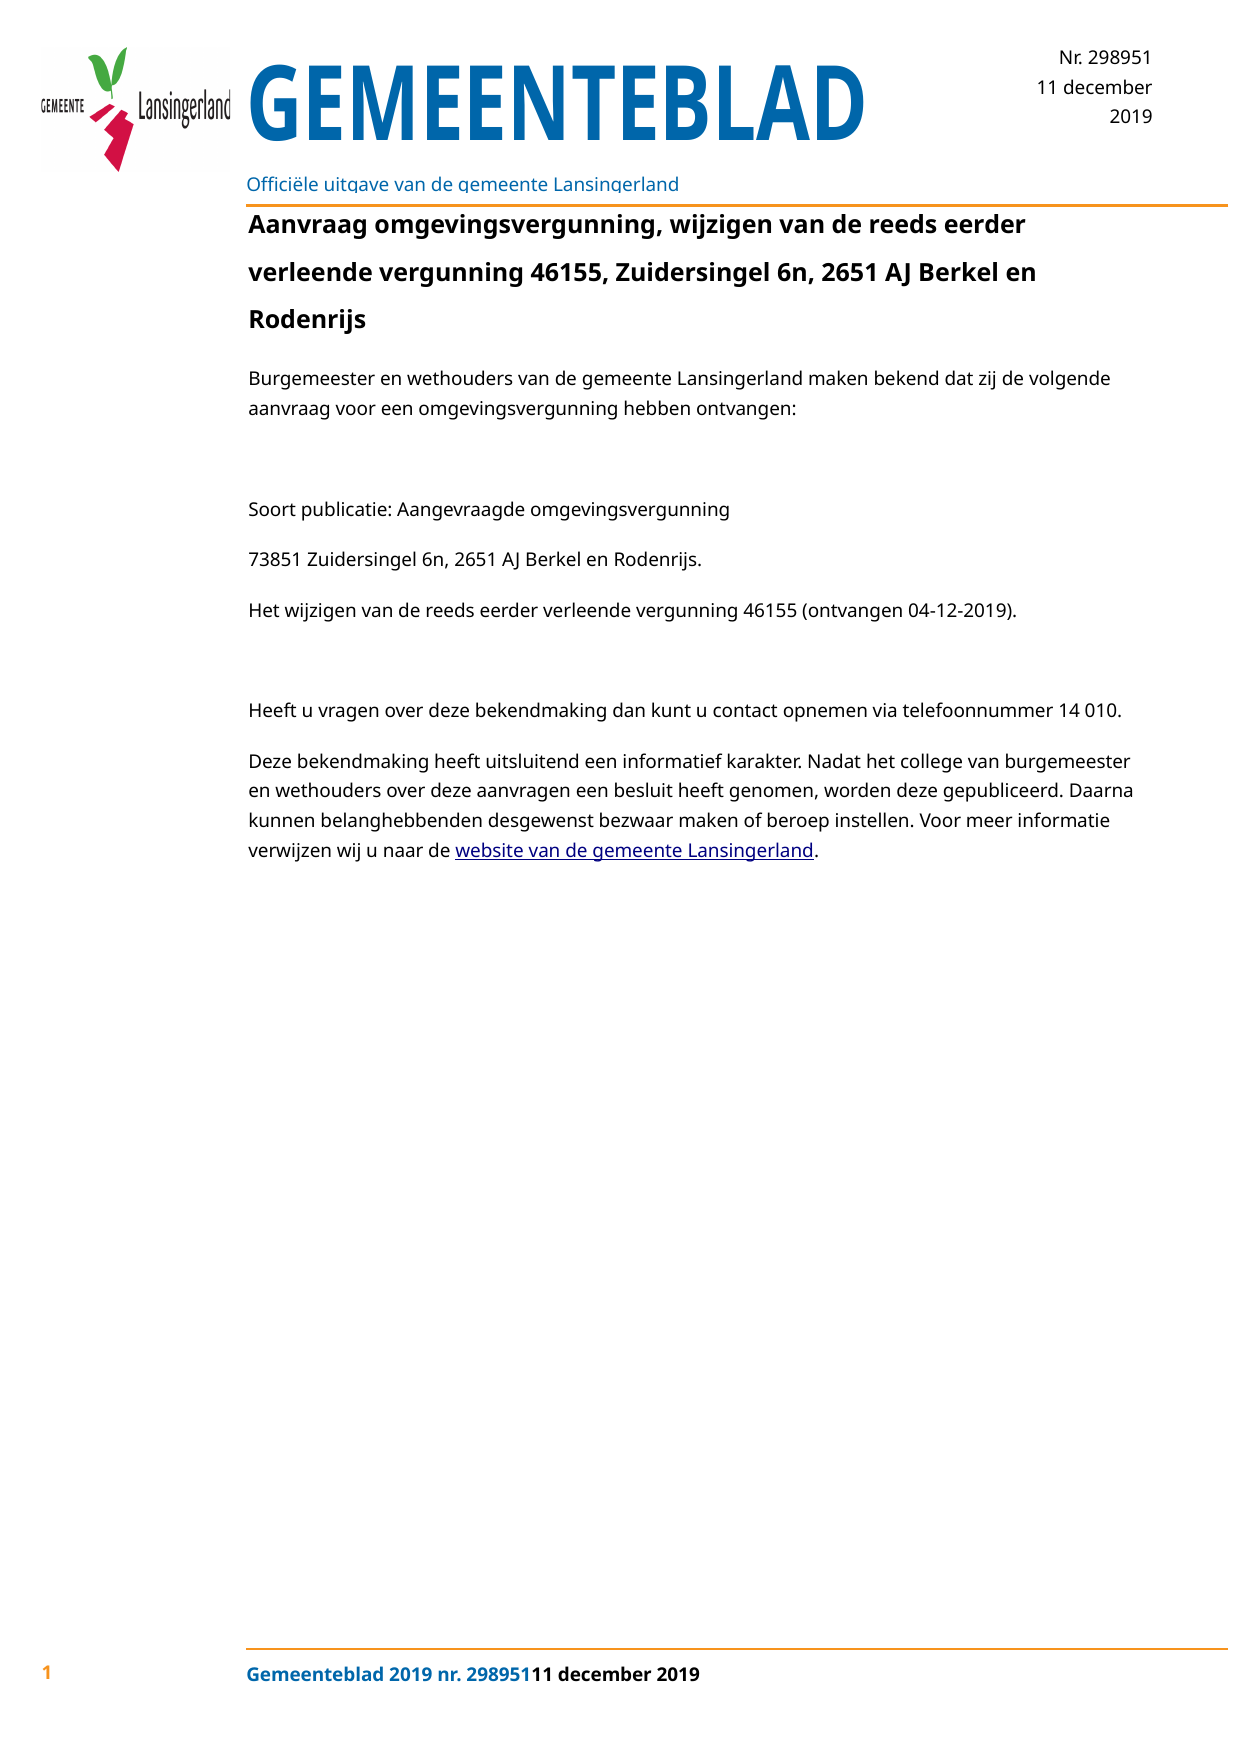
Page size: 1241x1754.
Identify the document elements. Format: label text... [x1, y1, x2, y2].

text Heeft u vragen over deze bekendmaking dan kunt u contact opnemen via telefoonnummer 14 010. [248, 698, 1152, 723]
text Soort publicatie: Aangevraagde omgevingsvergunning [248, 496, 1152, 522]
text Deze bekendmaking heeft uitsluitend een informatief karakter. Nadat het college van burgemeester en wethouders over deze aanvragen een besluit heeft genomen, worden deze gepubliceerd. Daarna kunnen belanghebbenden desgewenst bezwaar maken of beroep instellen. Voor meer informatie verwijzen wij u naar de website van de gemeente Lansingerland. [248, 748, 1152, 862]
picture [41, 47, 231, 172]
text Het wijzigen van de reeds eerder verleende vergunning 46155 (ontvangen 04-12-2019). [248, 597, 1152, 622]
text 73851 Zuidersingel 6n, 2651 AJ Berkel en Rodenrijs. [248, 546, 1152, 572]
text Aanvraag omgevingsvergunning, wijzigen van de reeds eerder verleende vergunning 46155, Zuidersingel 6n, 2651 AJ Berkel en Rodenrijs [248, 207, 1152, 336]
text Burgemeester en wethouders van de gemeente Lansingerland maken bekend dat zij de volgende aanvraag voor een omgevingsvergunning hebben ontvangen: [248, 366, 1152, 421]
